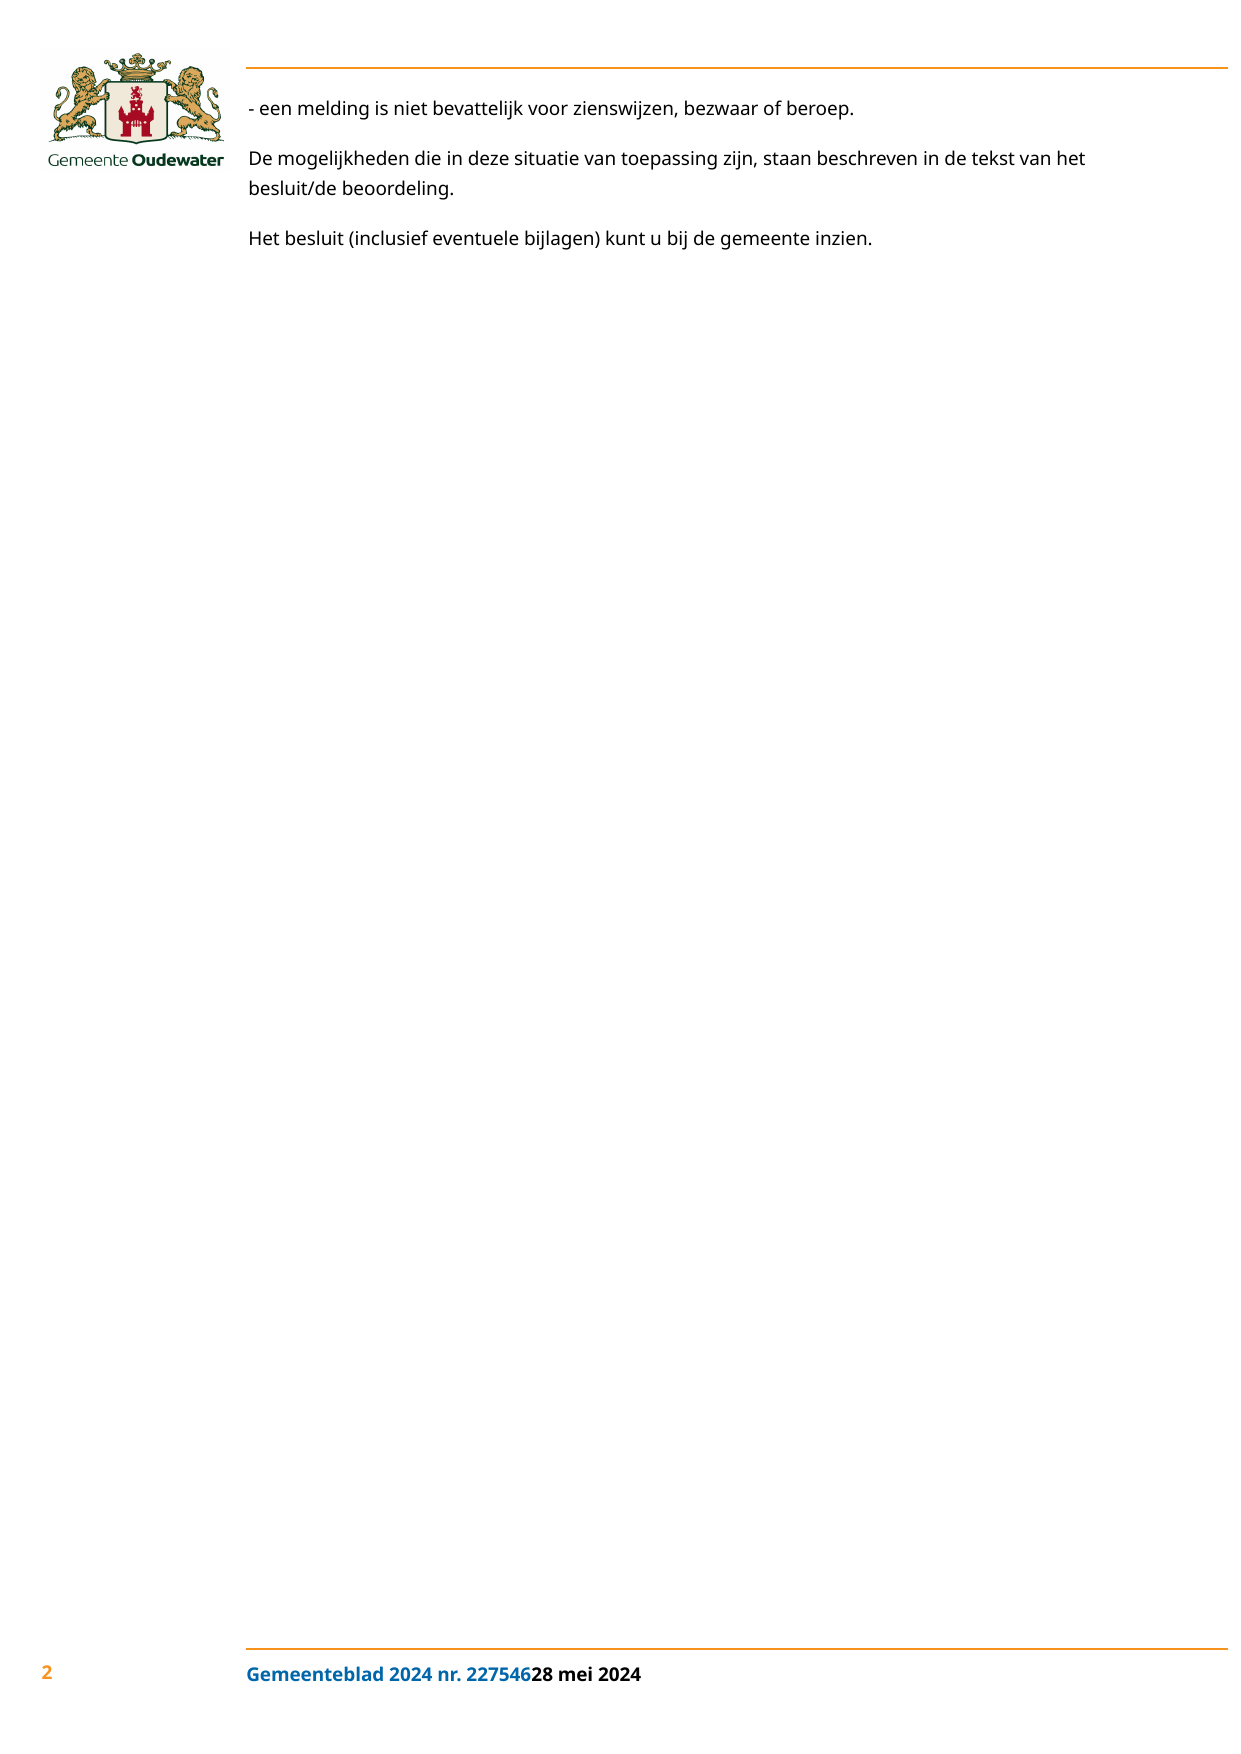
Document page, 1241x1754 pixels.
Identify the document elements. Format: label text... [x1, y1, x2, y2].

picture [41, 47, 231, 172]
text De mogelijkheden die in deze situatie van toepassing zijn, staan beschreven in de tekst van het besluit/de beoordeling. [248, 145, 1152, 201]
text Het besluit (inclusief eventuele bijlagen) kunt u bij de gemeente inzien. [248, 225, 1152, 251]
text - een melding is niet bevattelijk voor zienswijzen, bezwaar of beroep. [248, 95, 1152, 121]
